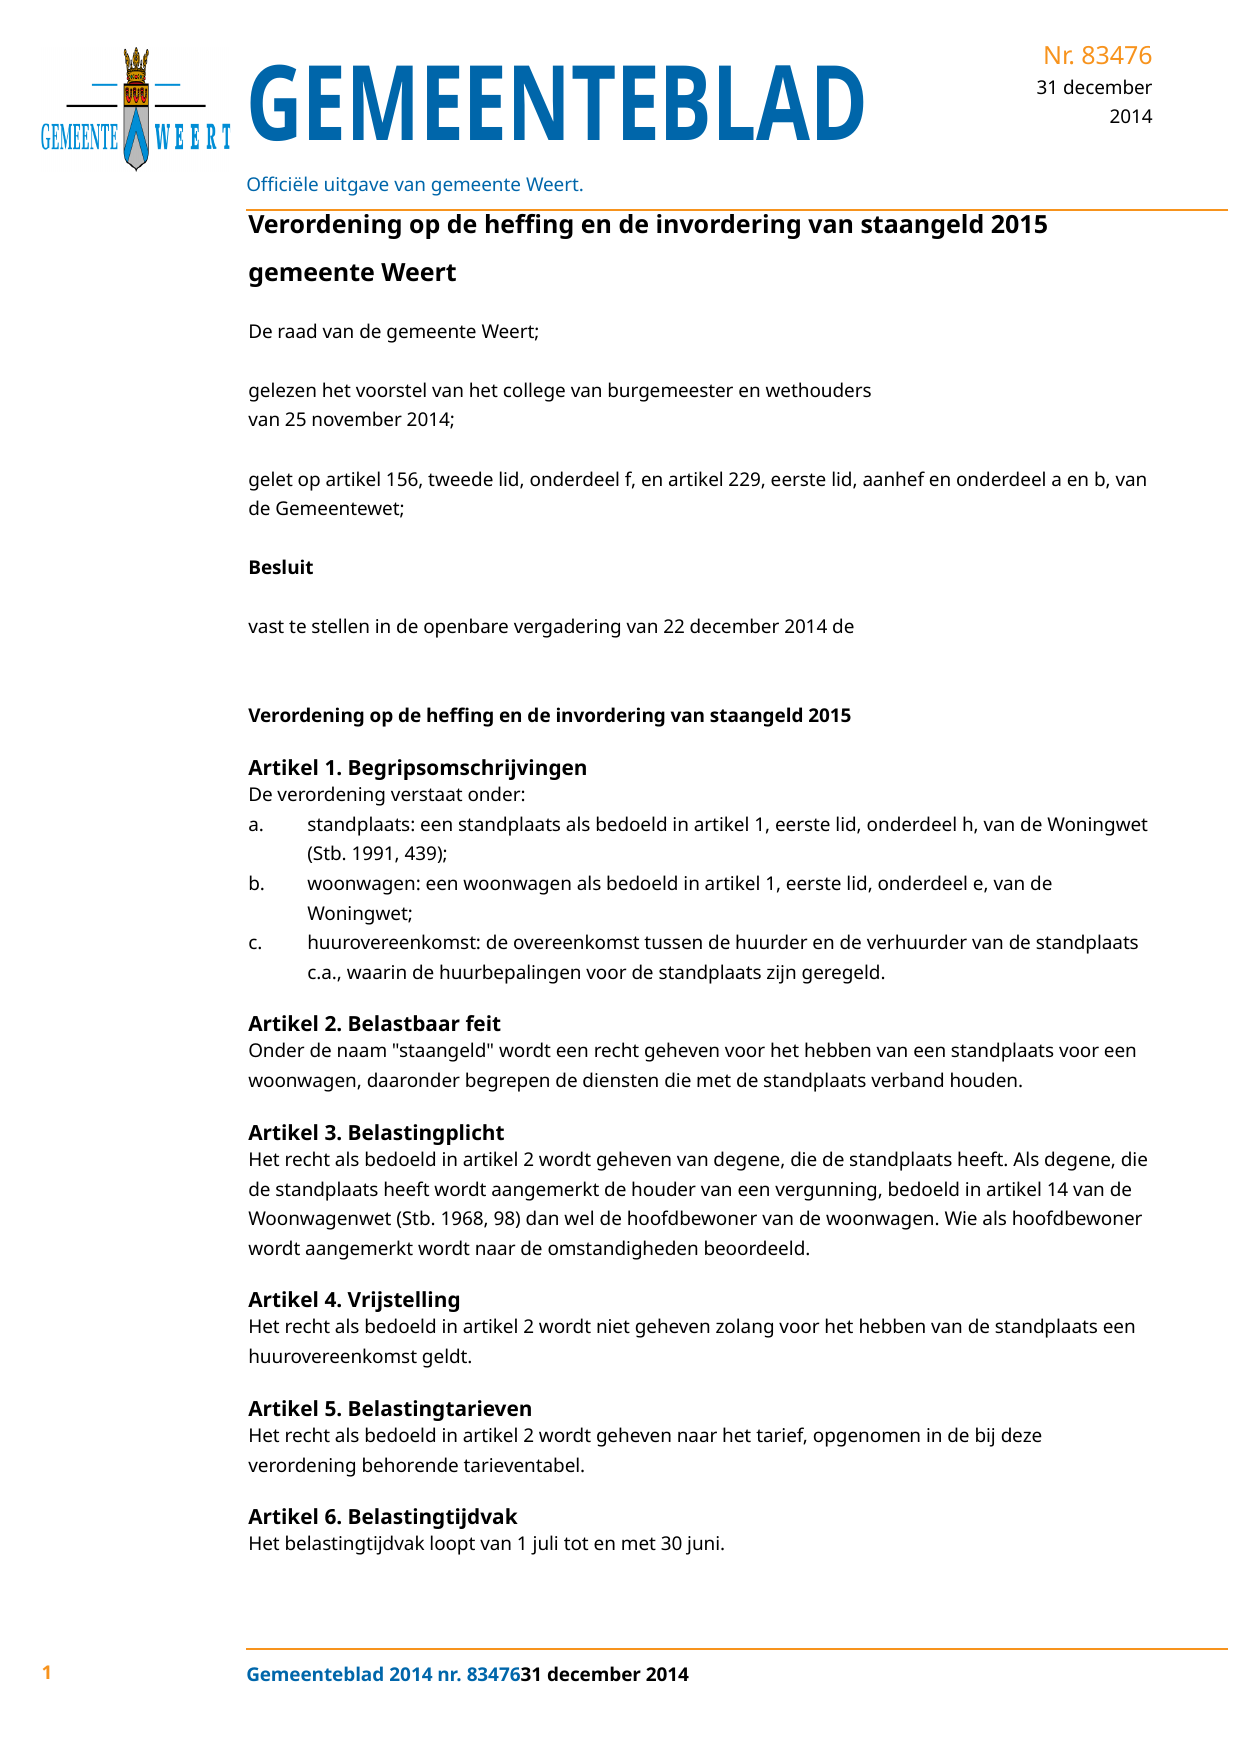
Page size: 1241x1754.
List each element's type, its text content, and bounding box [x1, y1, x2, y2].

list huurovereenkomst: de overeenkomst tussen de huurder en de verhuurder van de standplaats c.a., waarin de huurbepalingen voor de standplaats zijn geregeld. [248, 929, 1152, 984]
text Besluit [248, 554, 1152, 580]
text gelezen het voorstel van het college van burgemeester en wethouders [248, 377, 1152, 403]
list standplaats: een standplaats als bedoeld in artikel 1, eerste lid, onderdeel h, van de Woningwet (Stb. 1991, 439); [248, 811, 1152, 866]
text vast te stellen in de openbare vergadering van 22 december 2014 de [248, 614, 1152, 639]
text Het recht als bedoeld in artikel 2 wordt geheven van degene, die de standplaats heeft. Als degene, die de standplaats heeft wordt aangemerkt de houder van een vergunning, bedoeld in artikel 14 van de Woonwagenwet (Stb. 1968, 98) dan wel de hoofdbewoner van de woonwagen. Wie als hoofdbewoner wordt aangemerkt wordt naar de omstandigheden beoordeeld. [248, 1146, 1152, 1261]
text gelet op artikel 156, tweede lid, onderdeel f, en artikel 229, eerste lid, aanhef en onderdeel a en b, van de Gemeentewet; [248, 466, 1152, 521]
picture [41, 47, 231, 172]
text Verordening op de heffing en de invordering van staangeld 2015 gemeente Weert [248, 211, 1152, 288]
text Onder de naam "staangeld" wordt een recht geheven voor het hebben van een standplaats voor een woonwagen, daaronder begrepen de diensten die met de standplaats verband houden. [248, 1038, 1152, 1093]
text De verordening verstaat onder: [248, 781, 1152, 807]
text Artikel 4. Vrijstelling [248, 1285, 1152, 1314]
list woonwagen: een woonwagen als bedoeld in artikel 1, eerste lid, onderdeel e, van de Woningwet; [248, 870, 1152, 925]
text van 25 november 2014; [248, 407, 1152, 432]
text Het recht als bedoeld in artikel 2 wordt niet geheven zolang voor het hebben van de standplaats een huurovereenkomst geldt. [248, 1314, 1152, 1369]
text Het belastingtijdvak loopt van 1 juli tot en met 30 juni. [248, 1531, 1152, 1556]
text Artikel 2. Belastbaar feit [248, 1009, 1152, 1038]
text Verordening op de heffing en de invordering van staangeld 2015 [248, 702, 1152, 728]
text Artikel 1. Begripsomschrijvingen [248, 753, 1152, 781]
text Artikel 5. Belastingtarieven [248, 1394, 1152, 1422]
text Artikel 3. Belastingplicht [248, 1118, 1152, 1146]
text Het recht als bedoeld in artikel 2 wordt geheven naar het tarief, opgenomen in de bij deze verordening behorende tarieventabel. [248, 1422, 1152, 1477]
text Artikel 6. Belastingtijdvak [248, 1502, 1152, 1531]
text De raad van de gemeente Weert; [248, 318, 1152, 344]
